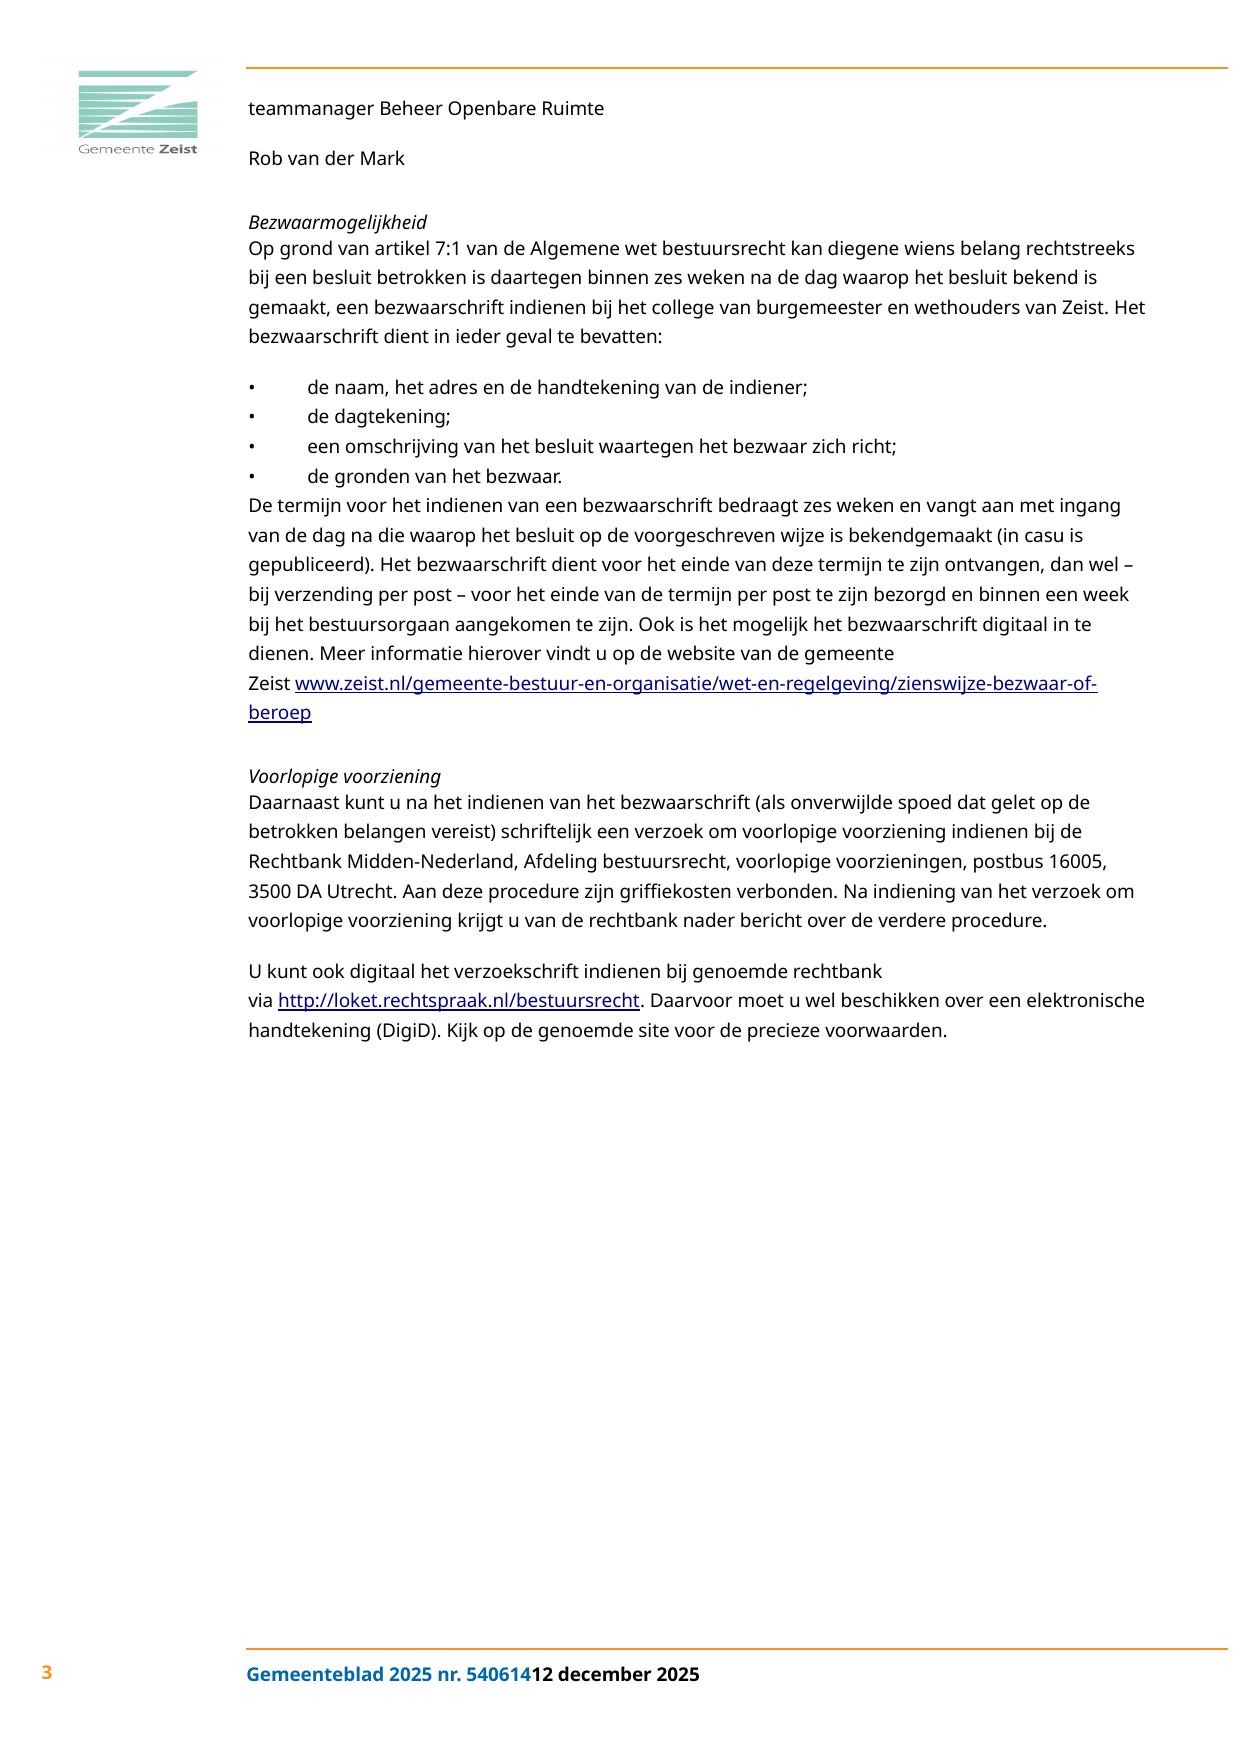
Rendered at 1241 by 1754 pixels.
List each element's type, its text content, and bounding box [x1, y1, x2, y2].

list de gronden van het bezwaar. [248, 463, 1152, 488]
text De termijn voor het indienen van een bezwaarschrift bedraagt zes weken en vangt aan met ingang van de dag na die waarop het besluit op de voorgeschreven wijze is bekendgemaakt (in casu is gepubliceerd). Het bezwaarschrift dient voor het einde van deze termijn te zijn ontvangen, dan wel – bij verzending per post – voor het einde van de termijn per post te zijn bezorgd en binnen een week bij het bestuursorgaan aangekomen te zijn. Ook is het mogelijk het bezwaarschrift digitaal in te dienen. Meer informatie hierover vindt u op de website van de gemeente Zeist www.zeist.nl/gemeente-bestuur-en-organisatie/wet-en-regelgeving/zienswijze-bezwaar-of-beroep [248, 492, 1152, 725]
text Rob van der Mark [248, 145, 1152, 171]
text U kunt ook digitaal het verzoekschrift indienen bij genoemde rechtbank via http://loket.rechtspraak.nl/bestuursrecht. Daarvoor moet u wel beschikken over een elektronische handtekening (DigiD). Kijk op de genoemde site voor de precieze voorwaarden. [248, 958, 1152, 1043]
text Bezwaarmogelijkheid [248, 209, 1152, 235]
list de naam, het adres en de handtekening van de indiener; [248, 374, 1152, 400]
text Op grond van artikel 7:1 van de Algemene wet bestuursrecht kan diegene wiens belang rechtstreeks bij een besluit betrokken is daartegen binnen zes weken na de dag waarop het besluit bekend is gemaakt, een bezwaarschrift indienen bij het college van burgemeester en wethouders van Zeist. Het bezwaarschrift dient in ieder geval te bevatten: [248, 235, 1152, 349]
text Voorlopige voorziening [248, 763, 1152, 789]
text Daarnaast kunt u na het indienen van het bezwaarschrift (als onverwijlde spoed dat gelet op de betrokken belangen vereist) schriftelijk een verzoek om voorlopige voorziening indienen bij de Rechtbank Midden-Nederland, Afdeling bestuursrecht, voorlopige voorzieningen, postbus 16005, 3500 DA Utrecht. Aan deze procedure zijn griffiekosten verbonden. Na indiening van het verzoek om voorlopige voorziening krijgt u van de rechtbank nader bericht over de verdere procedure. [248, 789, 1152, 933]
picture [41, 47, 231, 172]
list de dagtekening; [248, 404, 1152, 429]
text teammanager Beheer Openbare Ruimte [248, 95, 1152, 121]
list een omschrijving van het besluit waartegen het bezwaar zich richt; [248, 433, 1152, 459]
